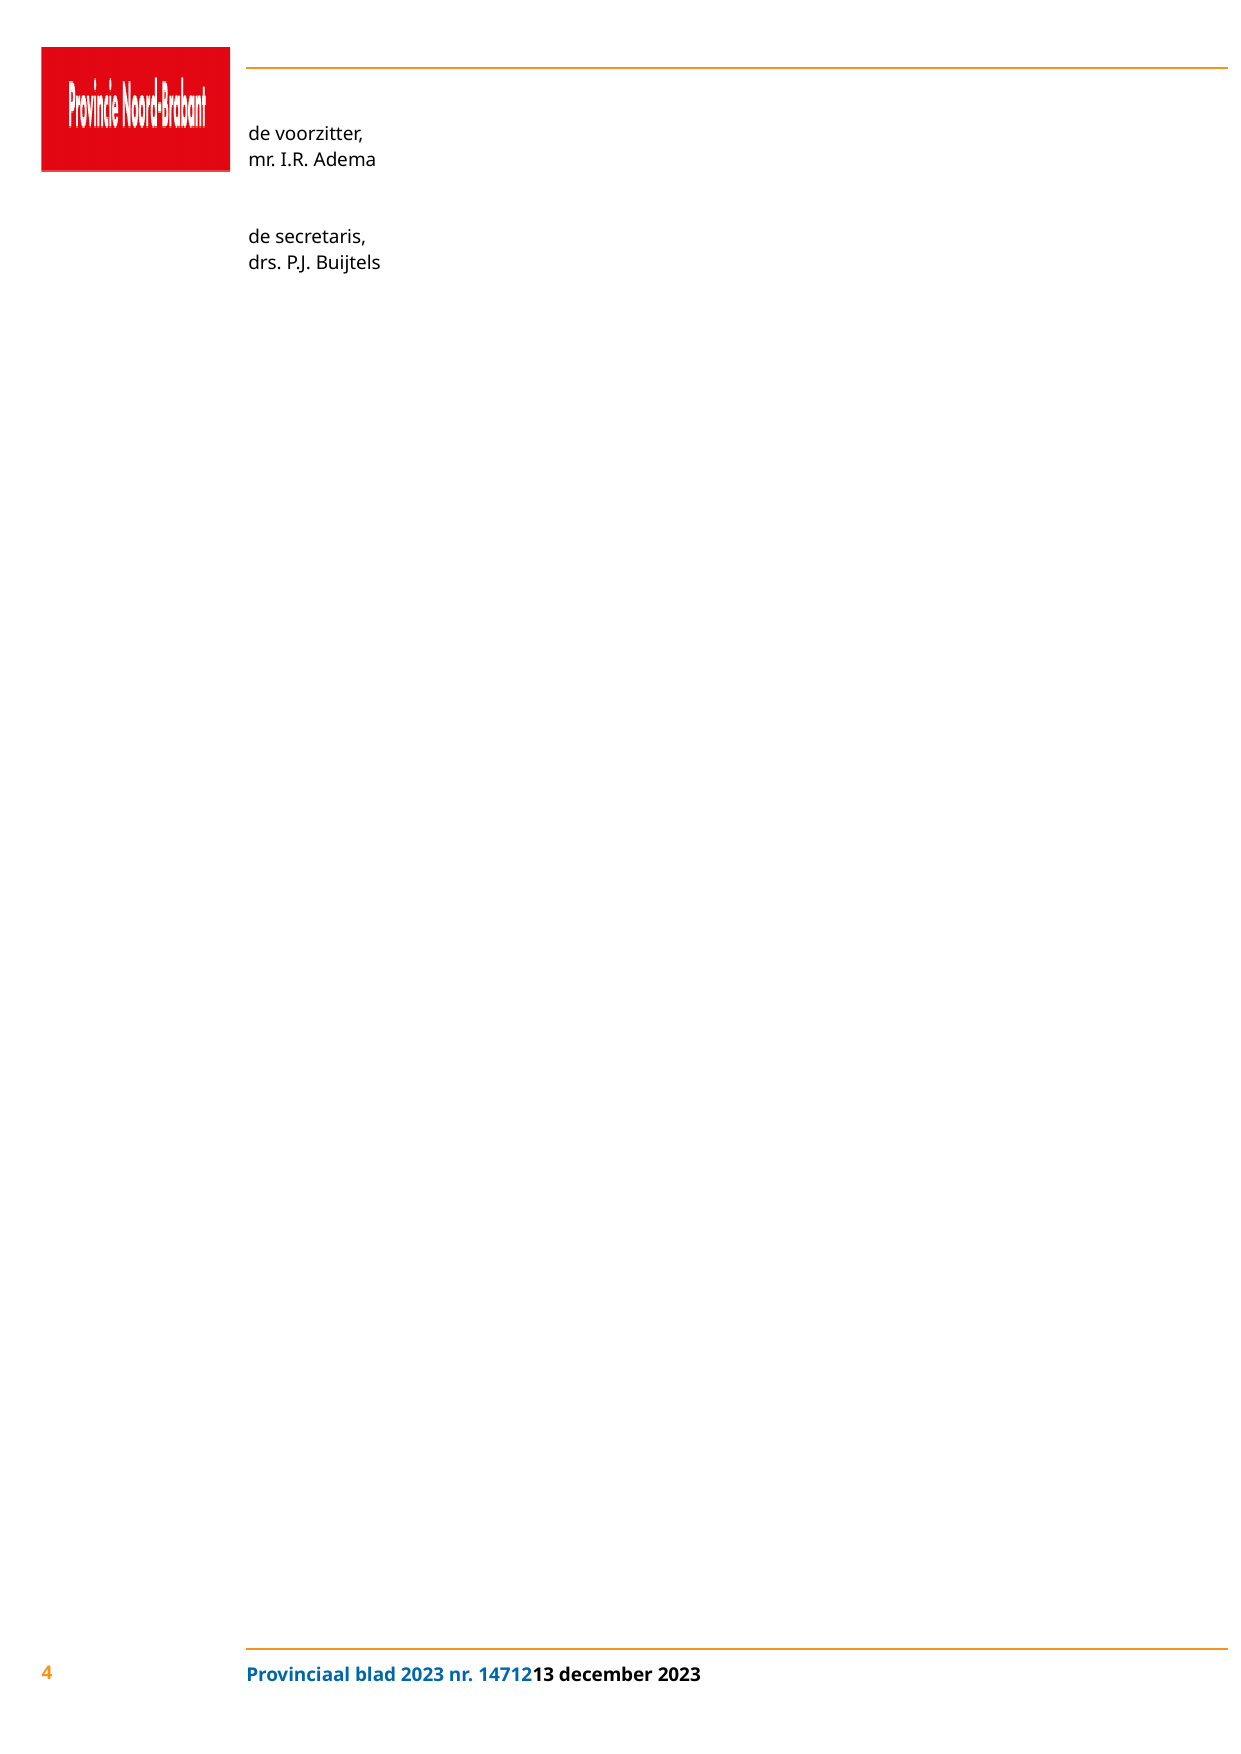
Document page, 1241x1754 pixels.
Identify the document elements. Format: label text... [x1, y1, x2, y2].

text de voorzitter, [248, 121, 1152, 146]
picture [41, 47, 231, 172]
text mr. I.R. Adema [248, 146, 1152, 172]
text drs. P.J. Buijtels [248, 249, 1152, 275]
text de secretaris, [248, 223, 1152, 249]
